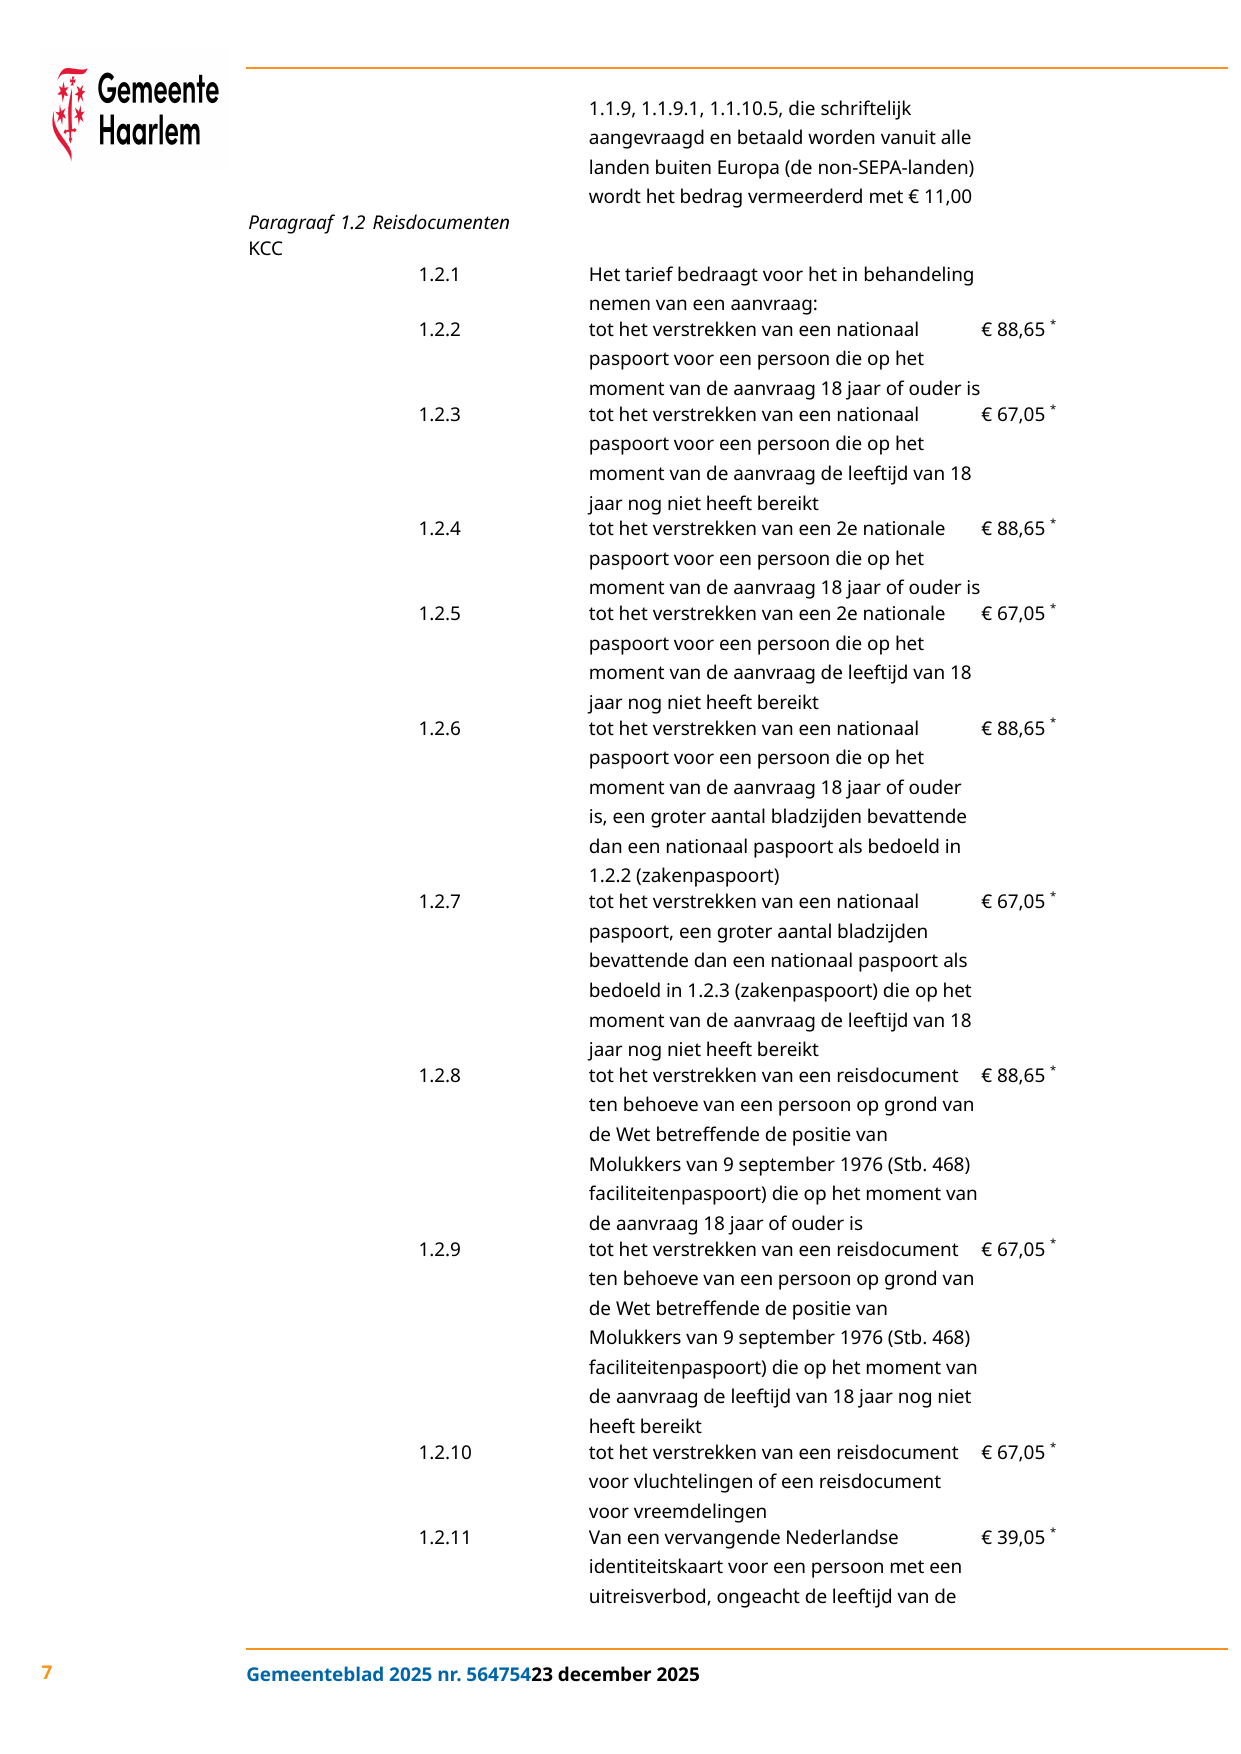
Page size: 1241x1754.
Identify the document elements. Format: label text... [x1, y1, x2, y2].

table_cell [248, 1439, 418, 1524]
table_cell tot het verstrekken van een nationaal paspoort voor een persoon die op het moment van de aanvraag 18 jaar of ouder is, een groter aantal bladzijden bevattende dan een nationaal paspoort als bedoeld in 1.2.2 (zakenpaspoort) [589, 715, 981, 888]
table_cell [248, 261, 418, 316]
table_cell [418, 95, 589, 209]
table_cell € 67,05 * [981, 1236, 1152, 1439]
table_cell [248, 889, 418, 1062]
table_cell tot het verstrekken van een reisdocument voor vluchtelingen of een reisdocument voor vreemdelingen [589, 1439, 981, 1524]
table_cell [418, 235, 589, 261]
table_cell tot het verstrekken van een nationaal paspoort voor een persoon die op het moment van de aanvraag 18 jaar of ouder is [589, 316, 981, 401]
table_cell [248, 1236, 418, 1439]
table_cell 1.2.4 [418, 515, 589, 600]
table_cell tot het verstrekken van een reisdocument ten behoeve van een persoon op grond van de Wet betreffende de positie van Molukkers van 9 september 1976 (Stb. 468) faciliteitenpaspoort) die op het moment van de aanvraag de leeftijd van 18 jaar nog niet heeft bereikt [589, 1236, 981, 1439]
table_cell [248, 715, 418, 888]
table_cell € 88,65 * [981, 515, 1152, 600]
table_cell tot het verstrekken van een nationaal paspoort voor een persoon die op het moment van de aanvraag de leeftijd van 18 jaar nog niet heeft bereikt [589, 401, 981, 515]
table_cell [248, 316, 418, 401]
table_cell € 67,05 * [981, 401, 1152, 515]
table_cell [248, 401, 418, 515]
table_cell € 88,65 * [981, 715, 1152, 888]
table_cell 1.2.3 [418, 401, 589, 515]
table_cell tot het verstrekken van een 2e nationale paspoort voor een persoon die op het moment van de aanvraag 18 jaar of ouder is [589, 515, 981, 600]
table_cell 1.2.7 [418, 889, 589, 1062]
table_cell € 39,05 * [981, 1524, 1152, 1609]
table_cell € 67,05 * [981, 1439, 1152, 1524]
table_cell tot het verstrekken van een 2e nationale paspoort voor een persoon die op het moment van de aanvraag de leeftijd van 18 jaar nog niet heeft bereikt [589, 600, 981, 715]
table_cell 1.2.9 [418, 1236, 589, 1439]
table_cell [248, 1062, 418, 1236]
picture [41, 47, 231, 172]
table_cell [248, 95, 418, 209]
table_cell Van een vervangende Nederlandse identiteitskaart voor een persoon met een uitreisverbod, ongeacht de leeftijd van de [589, 1524, 981, 1609]
table_cell € 67,05 * [981, 600, 1152, 715]
table_cell tot het verstrekken van een reisdocument ten behoeve van een persoon op grond van de Wet betreffende de positie van Molukkers van 9 september 1976 (Stb. 468) faciliteitenpaspoort) die op het moment van de aanvraag 18 jaar of ouder is [589, 1062, 981, 1236]
table_cell 1.2.2 [418, 316, 589, 401]
table_cell [248, 515, 418, 600]
table_cell 1.2.1 [418, 261, 589, 316]
table_cell € 88,65 * [981, 316, 1152, 401]
table_cell tot het verstrekken van een nationaal paspoort, een groter aantal bladzijden bevattende dan een nationaal paspoort als bedoeld in 1.2.3 (zakenpaspoort) die op het moment van de aanvraag de leeftijd van 18 jaar nog niet heeft bereikt [589, 889, 981, 1062]
table_cell KCC [248, 235, 418, 261]
table_cell [589, 235, 981, 261]
table_cell 1.2.5 [418, 600, 589, 715]
table_cell [981, 95, 1152, 209]
table_cell [981, 261, 1152, 316]
table_cell 1.2.8 [418, 1062, 589, 1236]
table_cell Het tarief bedraagt voor het in behandeling nemen van een aanvraag: [589, 261, 981, 316]
table_cell 1.2.6 [418, 715, 589, 888]
table_cell 1.1.9, 1.1.9.1, 1.1.10.5, die schriftelijk aangevraagd en betaald worden vanuit alle landen buiten Europa (de non-SEPA-landen) wordt het bedrag vermeerderd met € 11,00 [589, 95, 981, 209]
table_cell 1.2.11 [418, 1524, 589, 1609]
table_cell € 67,05 * [981, 889, 1152, 1062]
table_cell € 88,65 * [981, 1062, 1152, 1236]
table_cell [981, 235, 1152, 261]
table_cell Paragraaf 1.2 Reisdocumenten [248, 209, 981, 235]
table_cell [981, 209, 1152, 235]
table_cell [248, 1524, 418, 1609]
table_cell 1.2.10 [418, 1439, 589, 1524]
table_cell [248, 600, 418, 715]
